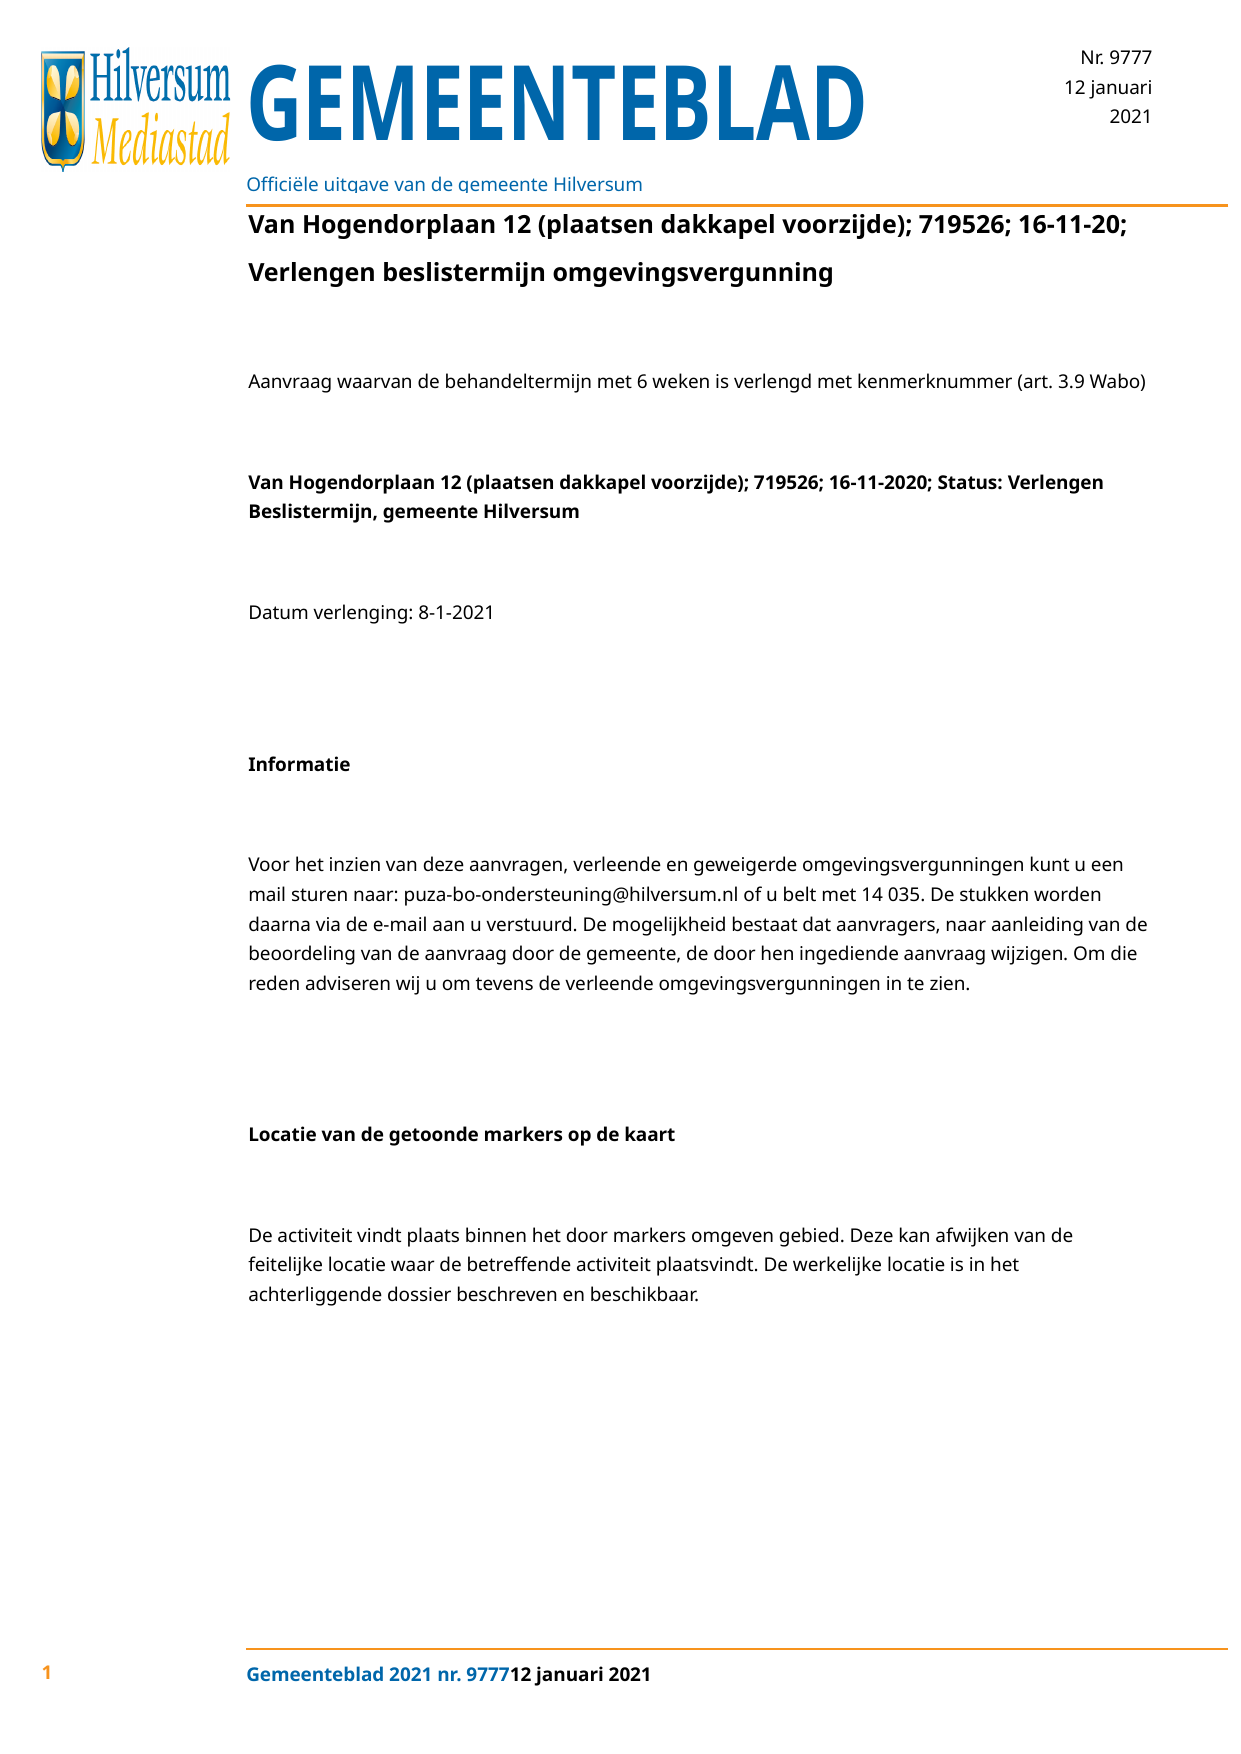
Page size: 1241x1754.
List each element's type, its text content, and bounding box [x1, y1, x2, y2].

text Van Hogendorplaan 12 (plaatsen dakkapel voorzijde); 719526; 16-11-20; Verlengen beslistermijn omgevingsvergunning [248, 207, 1152, 288]
text Van Hogendorplaan 12 (plaatsen dakkapel voorzijde); 719526; 16-11-2020; Status: Verlengen Beslistermijn, gemeente Hilversum [248, 469, 1152, 524]
text Datum verlenging: 8-1-2021 [248, 599, 1152, 625]
text De activiteit vindt plaats binnen het door markers omgeven gebied. Deze kan afwijken van de feitelijke locatie waar de betreffende activiteit plaatsvindt. De werkelijke locatie is in het achterliggende dossier beschreven en beschikbaar. [248, 1222, 1152, 1307]
text Informatie [248, 751, 1152, 777]
picture [41, 47, 231, 172]
text Voor het inzien van deze aanvragen, verleende en geweigerde omgevingsvergunningen kunt u een mail sturen naar: puza-bo-ondersteuning@hilversum.nl of u belt met 14 035. De stukken worden daarna via de e-mail aan u verstuurd. De mogelijkheid bestaat dat aanvragers, naar aanleiding van de beoordeling van de aanvraag door de gemeente, de door hen ingediende aanvraag wijzigen. Om die reden adviseren wij u om tevens de verleende omgevingsvergunningen in te zien. [248, 852, 1152, 996]
text Locatie van de getoonde markers op de kaart [248, 1121, 1152, 1147]
text Aanvraag waarvan de behandeltermijn met 6 weken is verlengd met kenmerknummer (art. 3.9 Wabo) [248, 368, 1152, 394]
